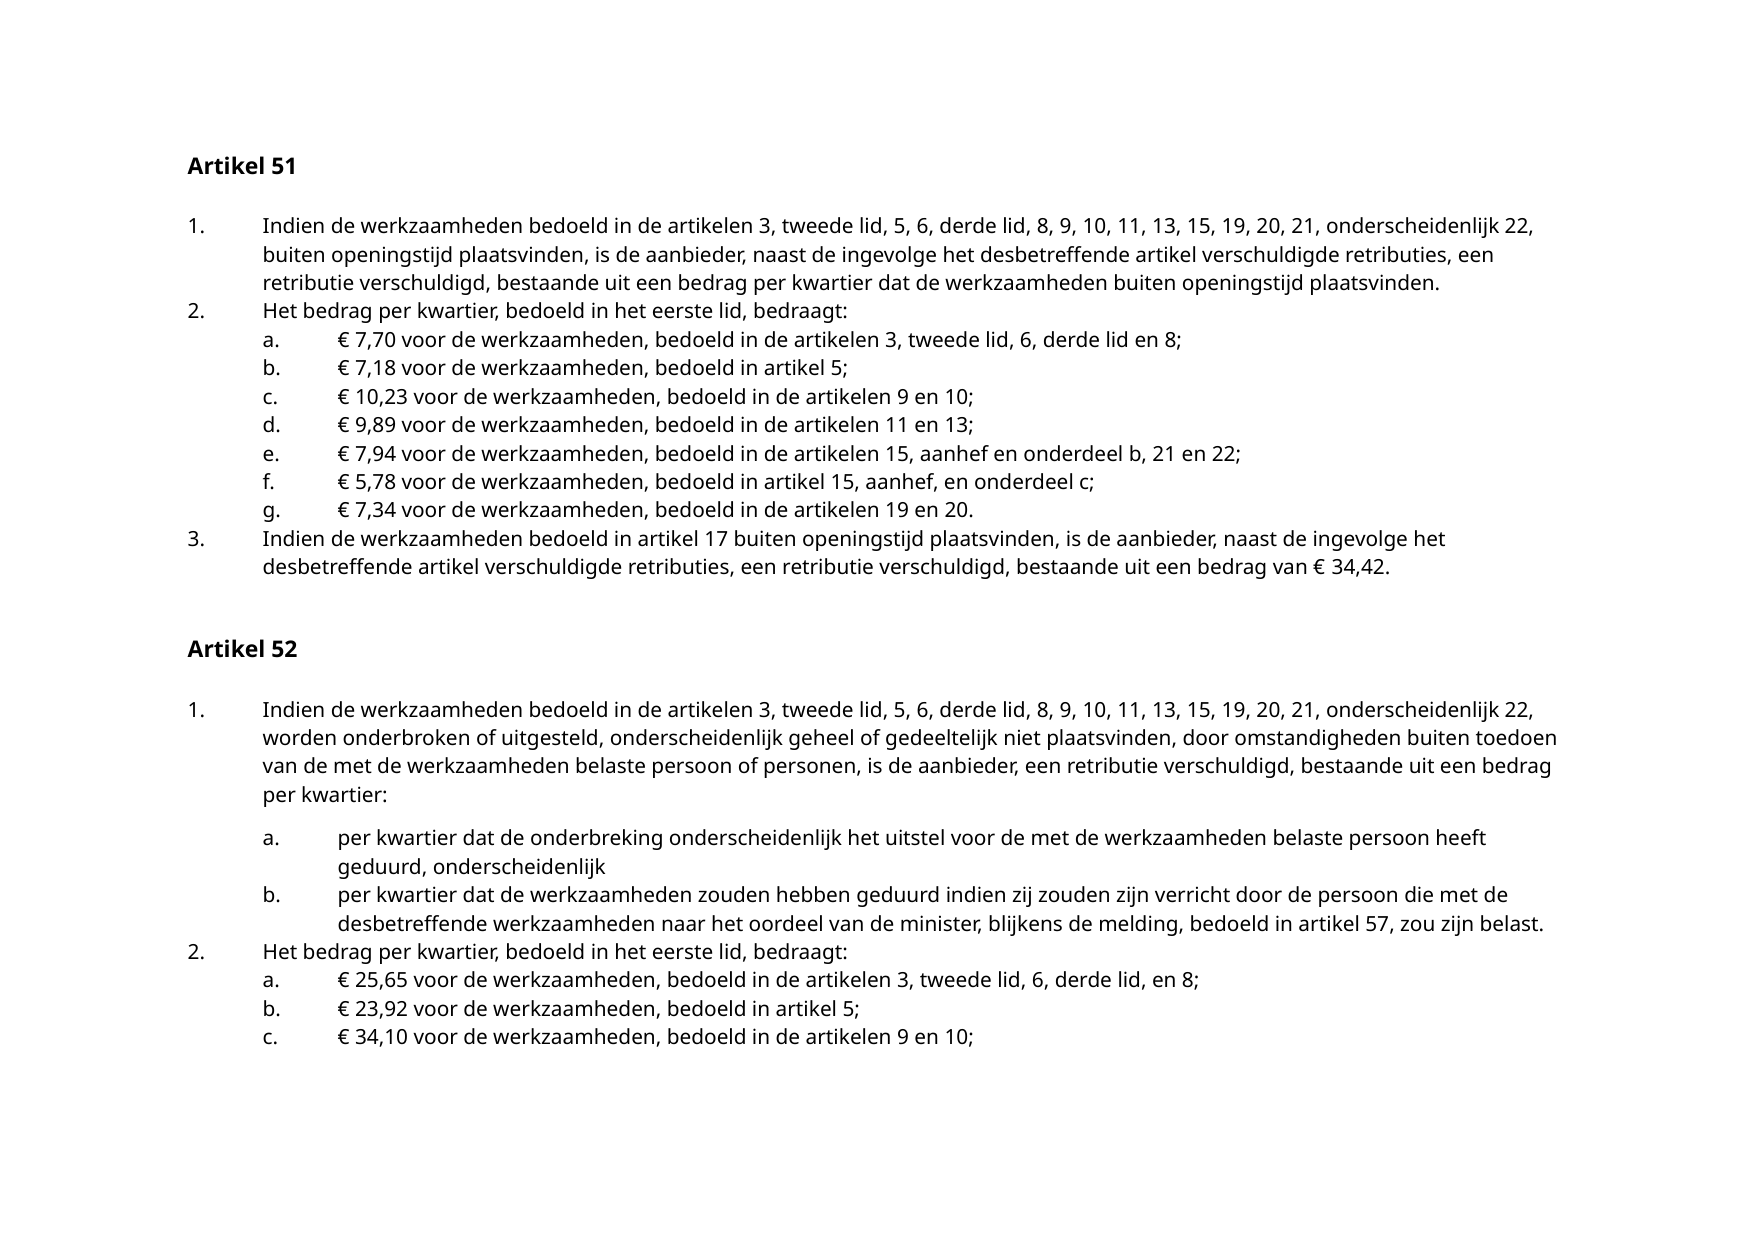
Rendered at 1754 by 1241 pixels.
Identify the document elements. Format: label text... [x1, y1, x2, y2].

list € 7,94 voor de werkzaamheden, bedoeld in de artikelen 15, aanhef en onderdeel b, 21 en 22; [262, 439, 1566, 467]
subtitle Artikel 51 [187, 150, 1566, 181]
list € 5,78 voor de werkzaamheden, bedoeld in artikel 15, aanhef, en onderdeel c; [262, 467, 1566, 496]
list Indien de werkzaamheden bedoeld in de artikelen 3, tweede lid, 5, 6, derde lid, 8, 9, 10, 11, 13, 15, 19, 20, 21, onderscheidenlijk 22, worden onderbroken of uitgesteld, onderscheidenlijk geheel of gedeeltelijk niet plaatsvinden, door omstandigheden buiten toedoen van de met de werkzaamheden belaste persoon of personen, is de aanbieder, een retributie verschuldigd, bestaande uit een bedrag per kwartier: [187, 695, 1566, 808]
list € 23,92 voor de werkzaamheden, bedoeld in artikel 5; [262, 994, 1566, 1022]
list € 34,10 voor de werkzaamheden, bedoeld in de artikelen 9 en 10; [262, 1022, 1566, 1051]
list € 25,65 voor de werkzaamheden, bedoeld in de artikelen 3, tweede lid, 6, derde lid, en 8; [262, 966, 1566, 994]
list € 7,18 voor de werkzaamheden, bedoeld in artikel 5; [262, 353, 1566, 382]
list Het bedrag per kwartier, bedoeld in het eerste lid, bedraagt: [187, 297, 1566, 325]
list € 10,23 voor de werkzaamheden, bedoeld in de artikelen 9 en 10; [262, 382, 1566, 410]
list per kwartier dat de onderbreking onderscheidenlijk het uitstel voor de met de werkzaamheden belaste persoon heeft geduurd, onderscheidenlijk [262, 823, 1566, 880]
list € 7,70 voor de werkzaamheden, bedoeld in de artikelen 3, tweede lid, 6, derde lid en 8; [262, 325, 1566, 353]
list Het bedrag per kwartier, bedoeld in het eerste lid, bedraagt: [187, 937, 1566, 966]
list per kwartier dat de werkzaamheden zouden hebben geduurd indien zij zouden zijn verricht door de persoon die met de desbetreffende werkzaamheden naar het oordeel van de minister, blijkens de melding, bedoeld in artikel 57, zou zijn belast. [262, 880, 1566, 937]
list € 7,34 voor de werkzaamheden, bedoeld in de artikelen 19 en 20. [262, 496, 1566, 524]
list Indien de werkzaamheden bedoeld in artikel 17 buiten openingstijd plaatsvinden, is de aanbieder, naast de ingevolge het desbetreffende artikel verschuldigde retributies, een retributie verschuldigd, bestaande uit een bedrag van € 34,42. [187, 524, 1566, 581]
list € 9,89 voor de werkzaamheden, bedoeld in de artikelen 11 en 13; [262, 410, 1566, 439]
list Indien de werkzaamheden bedoeld in de artikelen 3, tweede lid, 5, 6, derde lid, 8, 9, 10, 11, 13, 15, 19, 20, 21, onderscheidenlijk 22, buiten openingstijd plaatsvinden, is de aanbieder, naast de ingevolge het desbetreffende artikel verschuldigde retributies, een retributie verschuldigd, bestaande uit een bedrag per kwartier dat de werkzaamheden buiten openingstijd plaatsvinden. [187, 211, 1566, 297]
subtitle Artikel 52 [187, 633, 1566, 665]
